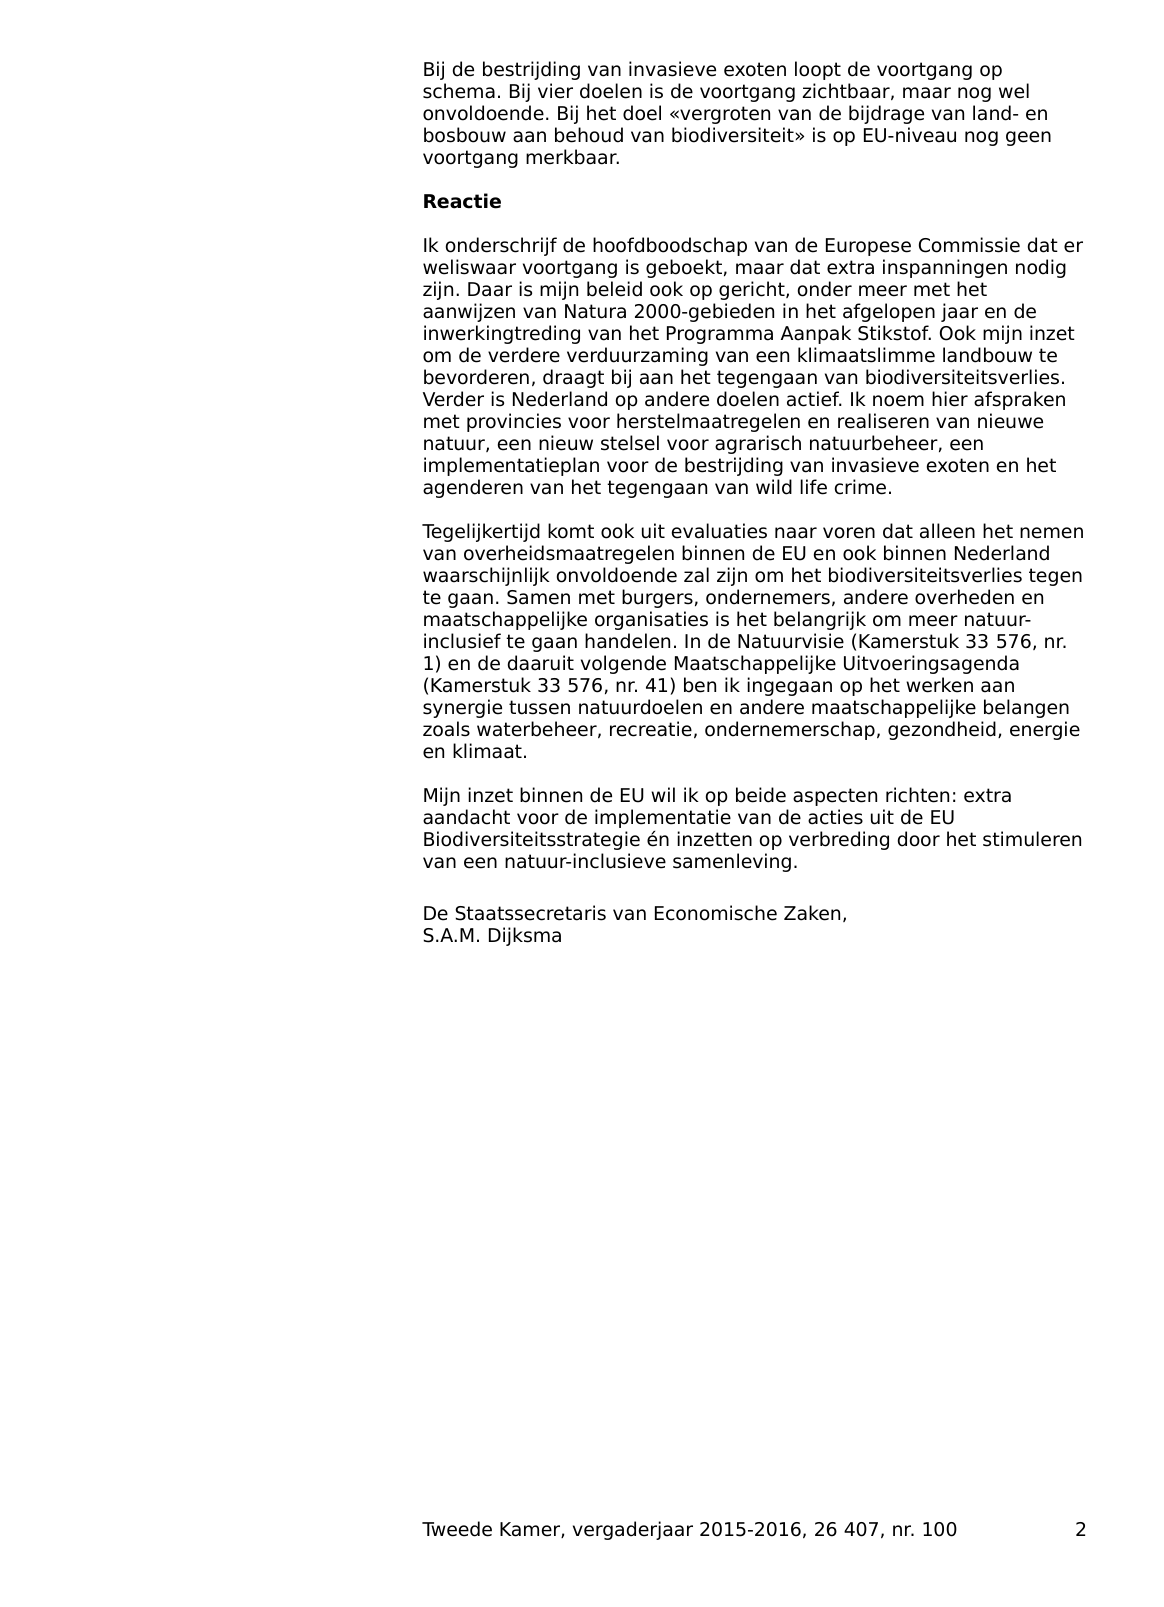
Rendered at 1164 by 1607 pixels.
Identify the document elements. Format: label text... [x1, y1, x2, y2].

text Bij de bestrijding van invasieve exoten loopt de voortgang op schema. Bij vier doelen is de voortgang zichtbaar, maar nog wel onvoldoende. Bij het doel «vergroten van de bijdrage van land- en bosbouw aan behoud van biodiversiteit» is op EU-niveau nog geen voortgang merkbaar. [422, 59, 1087, 169]
subtitle Reactie [422, 191, 1087, 213]
text De Staatssecretaris van Economische Zaken, S.A.M. Dijksma [422, 903, 1087, 947]
text Ik onderschrijf de hoofdboodschap van de Europese Commissie dat er weliswaar voortgang is geboekt, maar dat extra inspanningen nodig zijn. Daar is mijn beleid ook op gericht, onder meer met het aanwijzen van Natura 2000-gebieden in het afgelopen jaar en de inwerkingtreding van het Programma Aanpak Stikstof. Ook mijn inzet om de verdere verduurzaming van een klimaatslimme landbouw te bevorderen, draagt bij aan het tegengaan van biodiversiteitsverlies. Verder is Nederland op andere doelen actief. Ik noem hier afspraken met provincies voor herstelmaatregelen en realiseren van nieuwe natuur, een nieuw stelsel voor agrarisch natuurbeheer, een implementatieplan voor de bestrijding van invasieve exoten en het agenderen van het tegengaan van wild life crime. [422, 235, 1087, 499]
text Tegelijkertijd komt ook uit evaluaties naar voren dat alleen het nemen van overheidsmaatregelen binnen de EU en ook binnen Nederland waarschijnlijk onvoldoende zal zijn om het biodiversiteitsverlies tegen te gaan. Samen met burgers, ondernemers, andere overheden en maatschappelijke organisaties is het belangrijk om meer natuur-inclusief te gaan handelen. In de Natuurvisie (Kamerstuk 33 576, nr. 1) en de daaruit volgende Maatschappelijke Uitvoeringsagenda (Kamerstuk 33 576, nr. 41) ben ik ingegaan op het werken aan synergie tussen natuurdoelen en andere maatschappelijke belangen zoals waterbeheer, recreatie, ondernemerschap, gezondheid, energie en klimaat. [422, 521, 1087, 763]
text Mijn inzet binnen de EU wil ik op beide aspecten richten: extra aandacht voor de implementatie van de acties uit de EU Biodiversiteitsstrategie én inzetten op verbreding door het stimuleren van een natuur-inclusieve samenleving. [422, 785, 1087, 873]
